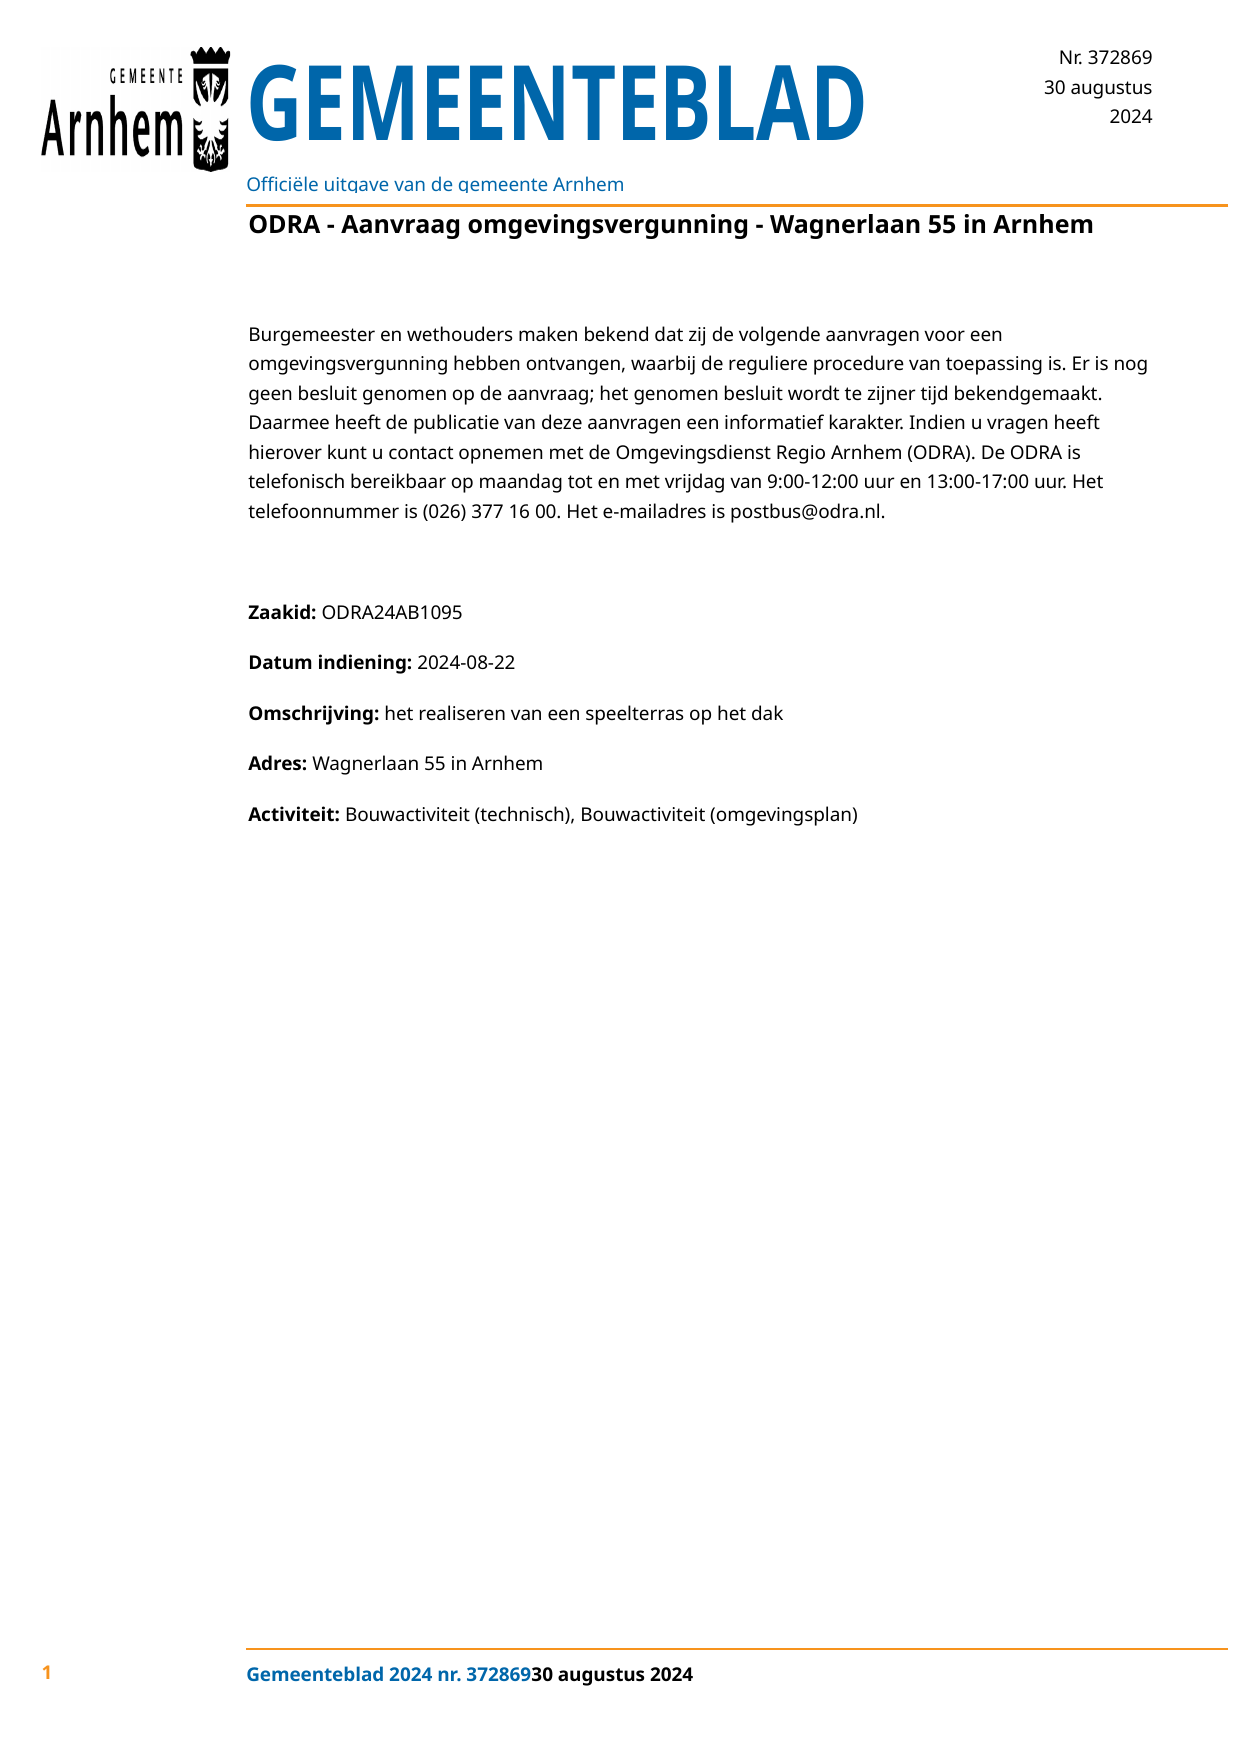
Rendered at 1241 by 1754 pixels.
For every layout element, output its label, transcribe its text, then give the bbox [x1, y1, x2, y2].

text Adres: Wagnerlaan 55 in Arnhem [248, 750, 1152, 776]
text Activiteit: Bouwactiviteit (technisch), Bouwactiviteit (omgevingsplan) [248, 801, 1152, 826]
text Datum indiening: 2024-08-22 [248, 649, 1152, 675]
text Burgemeester en wethouders maken bekend dat zij de volgende aanvragen voor een omgevingsvergunning hebben ontvangen, waarbij de reguliere procedure van toepassing is. Er is nog geen besluit genomen op de aanvraag; het genomen besluit wordt te zijner tijd bekendgemaakt. Daarmee heeft de publicatie van deze aanvragen een informatief karakter. Indien u vragen heeft hierover kunt u contact opnemen met de Omgevingsdienst Regio Arnhem (ODRA). De ODRA is telefonisch bereikbaar op maandag tot en met vrijdag van 9:00-12:00 uur en 13:00-17:00 uur. Het telefoonnummer is (026) 377 16 00. Het e-mailadres is postbus@odra.nl. [248, 321, 1152, 524]
picture [41, 47, 231, 172]
text Zaakid: ODRA24AB1095 [248, 599, 1152, 625]
text ODRA - Aanvraag omgevingsvergunning - Wagnerlaan 55 in Arnhem [248, 207, 1152, 241]
text Omschrijving: het realiseren van een speelterras op het dak [248, 700, 1152, 726]
